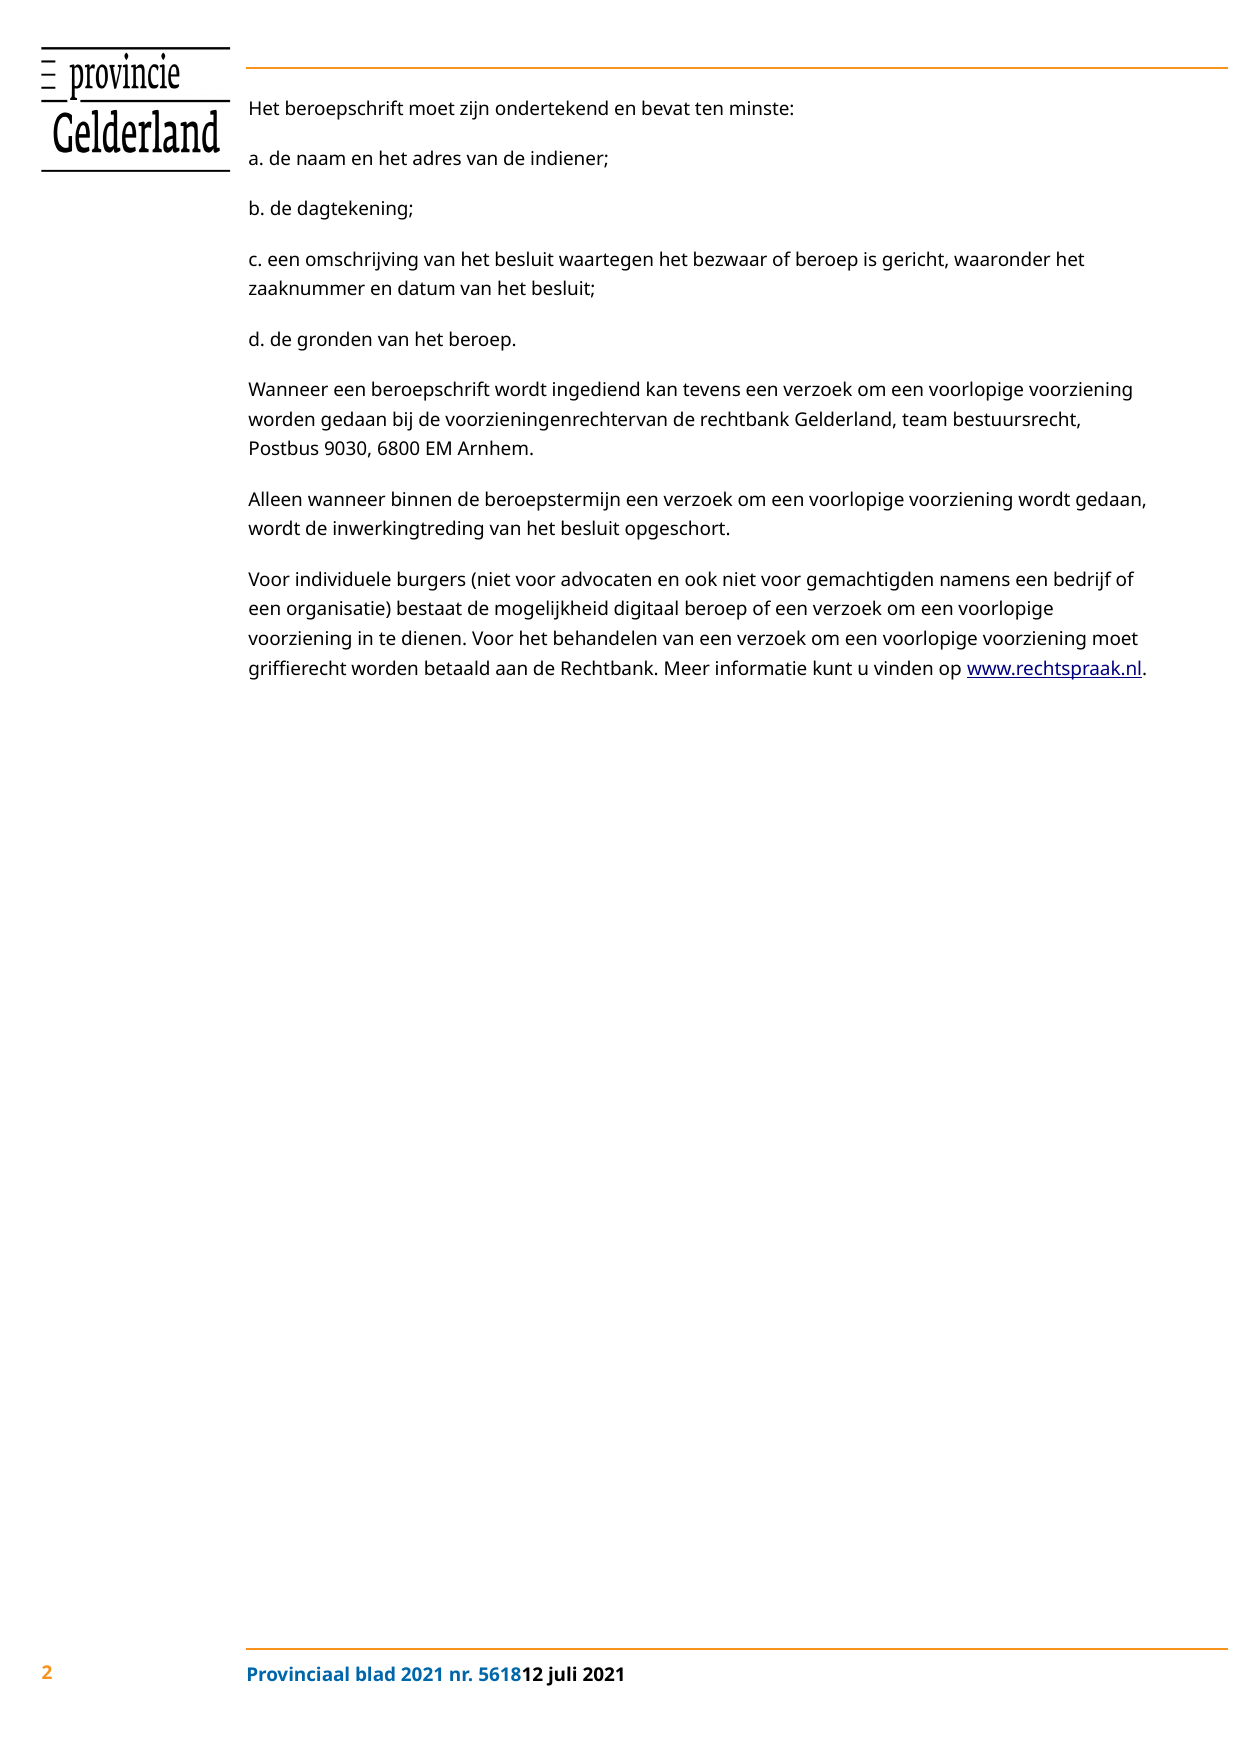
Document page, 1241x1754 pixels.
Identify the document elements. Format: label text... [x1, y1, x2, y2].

text a. de naam en het adres van de indiener; [248, 145, 1152, 171]
text b. de dagtekening; [248, 196, 1152, 221]
text d. de gronden van het beroep. [248, 326, 1152, 352]
text c. een omschrijving van het besluit waartegen het bezwaar of beroep is gericht, waaronder het zaaknummer en datum van het besluit; [248, 246, 1152, 301]
picture [41, 47, 231, 172]
text Alleen wanneer binnen de beroepstermijn een verzoek om een voorlopige voorziening wordt gedaan, wordt de inwerkingtreding van het besluit opgeschort. [248, 486, 1152, 541]
text Wanneer een beroepschrift wordt ingediend kan tevens een verzoek om een voorlopige voorziening worden gedaan bij de voorzieningenrechtervan de rechtbank Gelderland, team bestuursrecht, Postbus 9030, 6800 EM Arnhem. [248, 376, 1152, 461]
text Voor individuele burgers (niet voor advocaten en ook niet voor gemachtigden namens een bedrijf of een organisatie) bestaat de mogelijkheid digitaal beroep of een verzoek om een voorlopige voorziening in te dienen. Voor het behandelen van een verzoek om een voorlopige voorziening moet griffierecht worden betaald aan de Rechtbank. Meer informatie kunt u vinden op www.rechtspraak.nl. [248, 566, 1152, 681]
text Het beroepschrift moet zijn ondertekend en bevat ten minste: [248, 95, 1152, 121]
